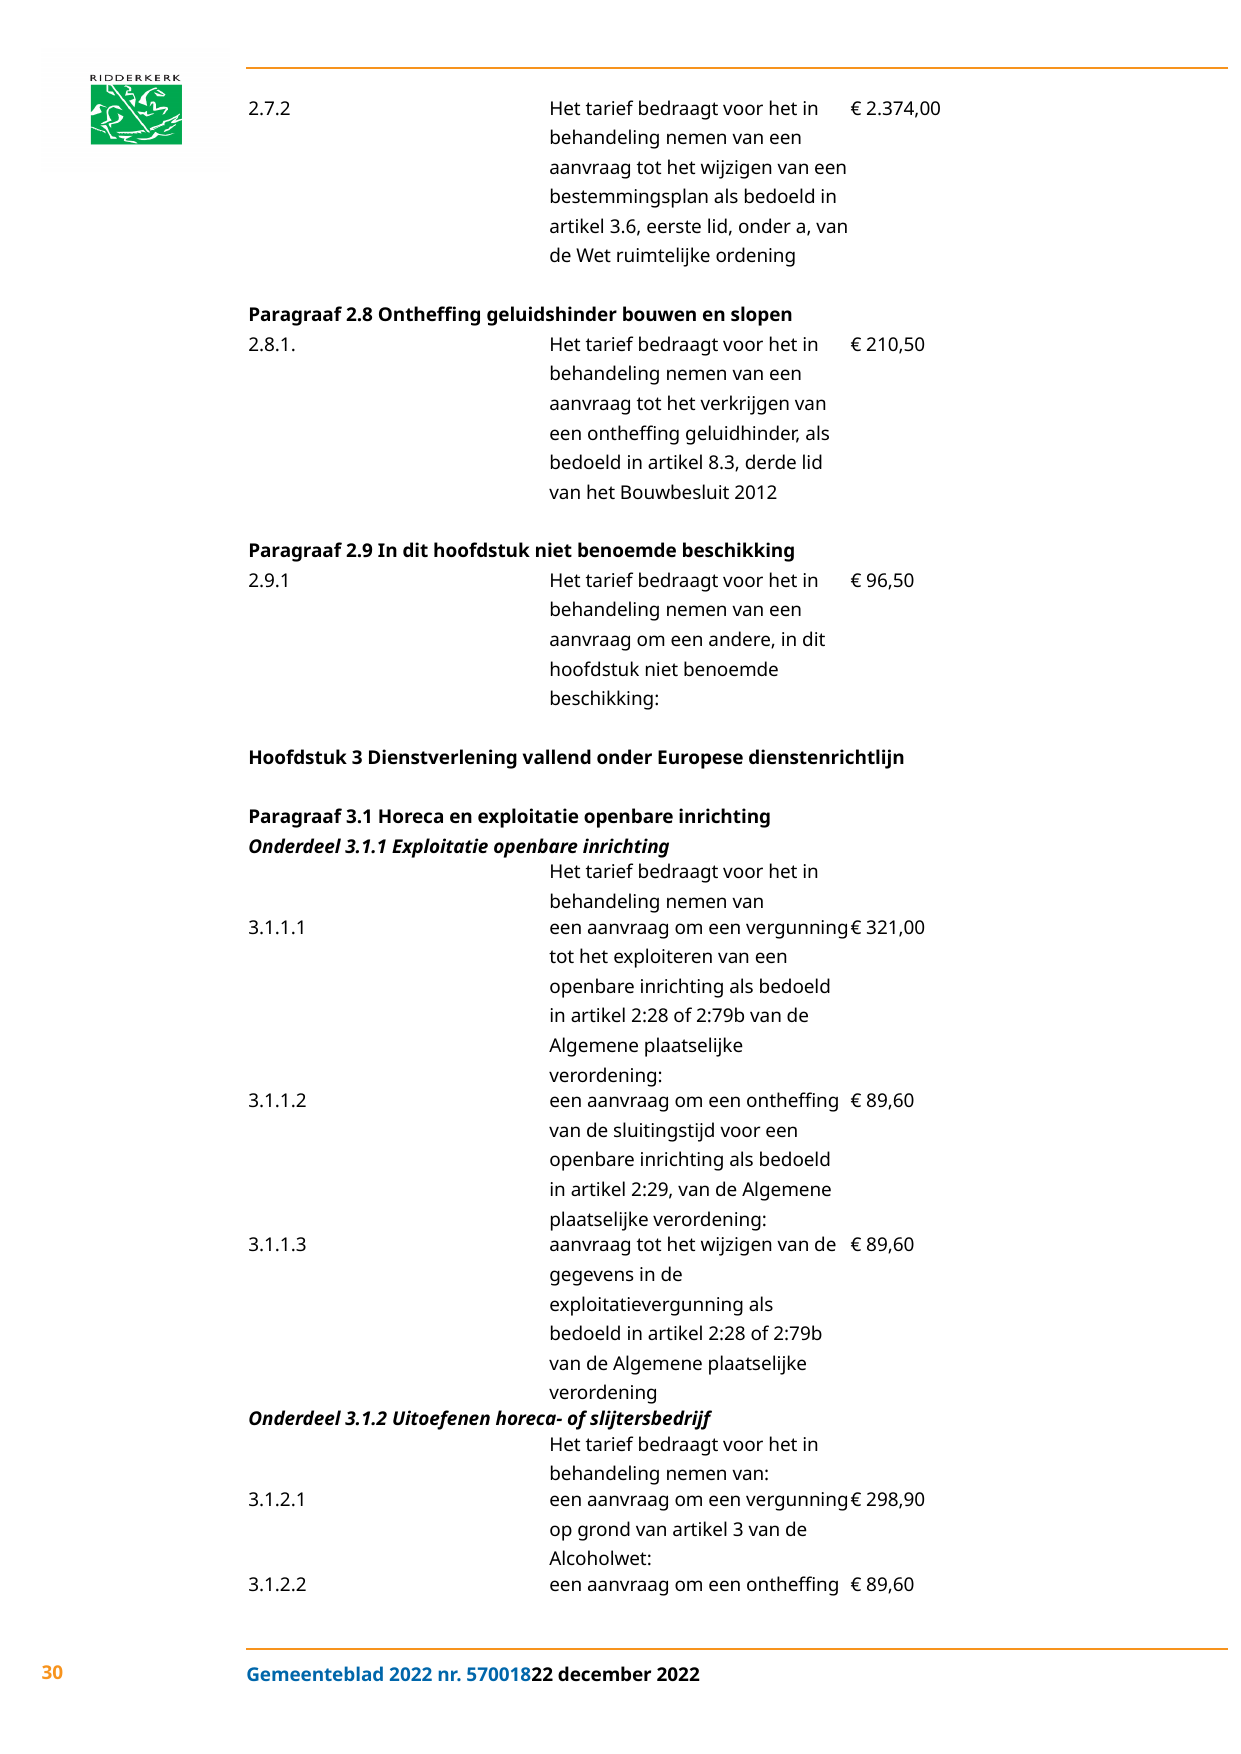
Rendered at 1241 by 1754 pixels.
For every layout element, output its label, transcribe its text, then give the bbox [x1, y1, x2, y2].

table_header 2.8.1. [248, 331, 549, 504]
table_cell € 89,60 [850, 1088, 1152, 1232]
table_cell 2.7.2 [248, 95, 549, 268]
table_header Het tarief bedraagt voor het in behandeling nemen van een aanvraag om een andere, in dit hoofdstuk niet benoemde beschikking: [549, 567, 850, 711]
table_cell 3.1.2.1 [248, 1486, 549, 1571]
table_cell € 2.374,00 [850, 95, 1152, 268]
table_cell [850, 1431, 1152, 1486]
table_cell Het tarief bedraagt voor het in behandeling nemen van [549, 859, 850, 914]
table_header € 96,50 [850, 567, 1152, 711]
table_header Onderdeel 3.1.1 Exploitatie openbare inrichting [248, 833, 850, 858]
table_cell Het tarief bedraagt voor het in behandeling nemen van: [549, 1431, 850, 1486]
table_header Het tarief bedraagt voor het in behandeling nemen van een aanvraag tot het verkrijgen van een ontheffing geluidhinder, als bedoeld in artikel 8.3, derde lid van het Bouwbesluit 2012 [549, 331, 850, 504]
text Paragraaf 2.8 Ontheffing geluidshinder bouwen en slopen [248, 301, 1152, 327]
text Paragraaf 2.9 In dit hoofdstuk niet benoemde beschikking [248, 537, 1152, 563]
table_cell € 298,90 [850, 1486, 1152, 1571]
text Hoofdstuk 3 Dienstverlening vallend onder Europese dienstenrichtlijn [248, 744, 1152, 770]
table_cell [248, 1431, 549, 1486]
table_cell 3.1.1.2 [248, 1088, 549, 1232]
table_cell € 89,60 [850, 1232, 1152, 1405]
picture [41, 47, 231, 172]
table_cell een aanvraag om een vergunning tot het exploiteren van een openbare inrichting als bedoeld in artikel 2:28 of 2:79b van de Algemene plaatselijke verordening: [549, 914, 850, 1087]
table_cell 3.1.1.3 [248, 1232, 549, 1405]
table_cell Onderdeel 3.1.2 Uitoefenen horeca- of slijtersbedrijf [248, 1405, 850, 1431]
table_cell een aanvraag om een ontheffing [549, 1571, 850, 1597]
table_header [850, 833, 1152, 858]
table_cell [248, 859, 549, 914]
table_cell 3.1.1.1 [248, 914, 549, 1087]
table_header 2.9.1 [248, 567, 549, 711]
table_cell 3.1.2.2 [248, 1571, 549, 1597]
table_cell [850, 1405, 1152, 1431]
table_cell een aanvraag om een ontheffing van de sluitingstijd voor een openbare inrichting als bedoeld in artikel 2:29, van de Algemene plaatselijke verordening: [549, 1088, 850, 1232]
table_cell een aanvraag om een vergunning op grond van artikel 3 van de Alcoholwet: [549, 1486, 850, 1571]
table_cell Het tarief bedraagt voor het in behandeling nemen van een aanvraag tot het wijzigen van een bestemmingsplan als bedoeld in artikel 3.6, eerste lid, onder a, van de Wet ruimtelijke ordening [549, 95, 850, 268]
text Paragraaf 3.1 Horeca en exploitatie openbare inrichting [248, 803, 1152, 829]
table_cell [850, 859, 1152, 914]
table_cell € 321,00 [850, 914, 1152, 1087]
table_cell € 89,60 [850, 1571, 1152, 1597]
table_header € 210,50 [850, 331, 1152, 504]
table_cell aanvraag tot het wijzigen van de gegevens in de exploitatievergunning als bedoeld in artikel 2:28 of 2:79b van de Algemene plaatselijke verordening [549, 1232, 850, 1405]
